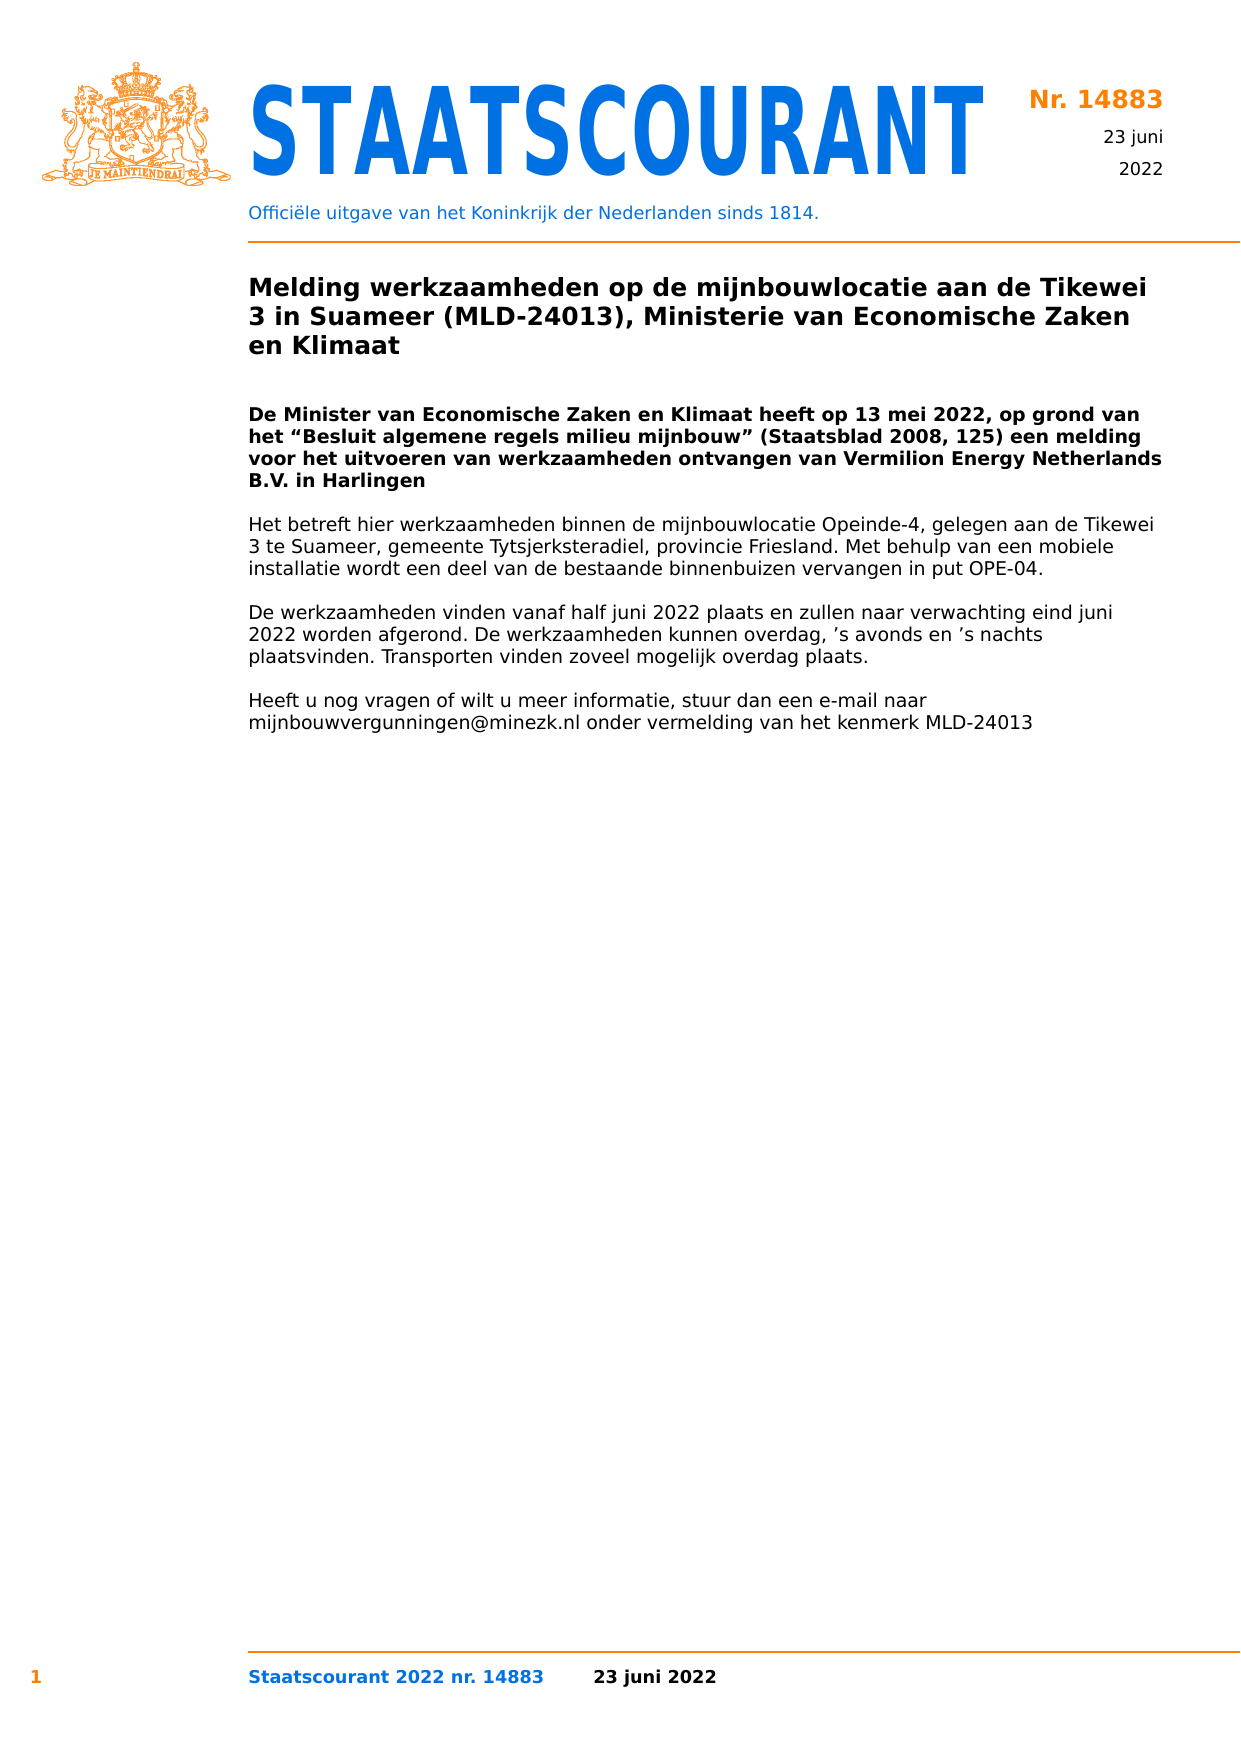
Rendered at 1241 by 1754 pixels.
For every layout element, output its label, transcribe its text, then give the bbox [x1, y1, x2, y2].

text Het betreft hier werkzaamheden binnen de mijnbouwlocatie Opeinde-4, gelegen aan de Tikewei 3 te Suameer, gemeente Tytsjerksteradiel, provincie Friesland. Met behulp van een mobiele installatie wordt een deel van de bestaande binnenbuizen vervangen in put OPE-04. [248, 514, 1163, 580]
text De Minister van Economische Zaken en Klimaat heeft op 13 mei 2022, op grond van het “Besluit algemene regels milieu mijnbouw” (Staatsblad 2008, 125) een melding voor het uitvoeren van werkzaamheden ontvangen van Vermilion Energy Netherlands B.V. in Harlingen [248, 404, 1163, 492]
picture [41, 62, 231, 186]
table_cell 2022 [998, 153, 1240, 203]
table_header Nr. 14883 [998, 62, 1240, 121]
table_header STAATSCOURANT [248, 62, 998, 203]
text Heeft u nog vragen of wilt u meer informatie, stuur dan een e-mail naar mijnbouwvergunningen@minezk.nl onder vermelding van het kenmerk MLD-24013 [248, 690, 1163, 734]
subtitle Melding werkzaamheden op de mijnbouwlocatie aan de Tikewei 3 in Suameer (MLD-24013), Ministerie van Economische Zaken en Klimaat [248, 273, 1163, 361]
table_cell 23 juni [998, 121, 1240, 153]
table_header [25, 62, 248, 241]
table_cell Officiële uitgave van het Koninkrijk der Nederlanden sinds 1814. [248, 203, 1240, 241]
text De werkzaamheden vinden vanaf half juni 2022 plaats en zullen naar verwachting eind juni 2022 worden afgerond. De werkzaamheden kunnen overdag, ’s avonds en ’s nachts plaatsvinden. Transporten vinden zoveel mogelijk overdag plaats. [248, 602, 1163, 668]
